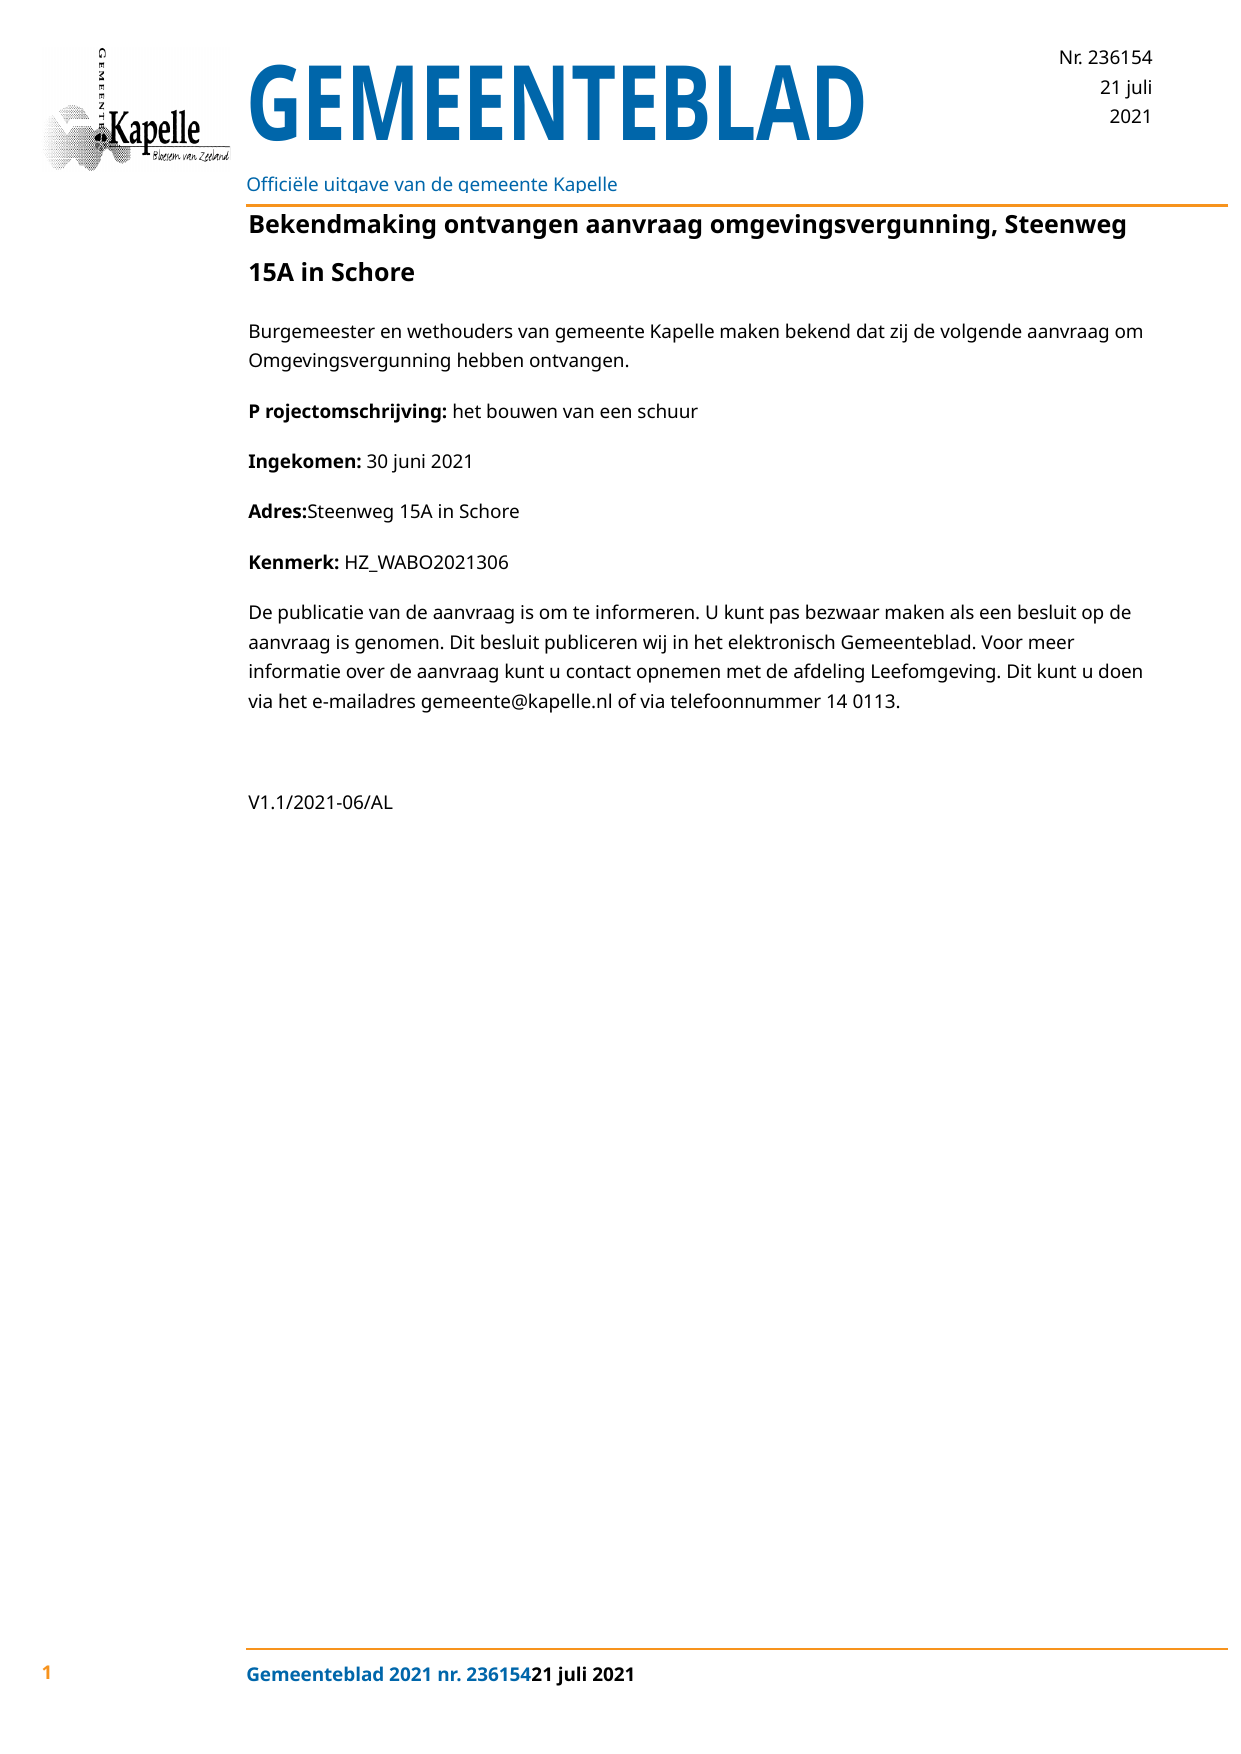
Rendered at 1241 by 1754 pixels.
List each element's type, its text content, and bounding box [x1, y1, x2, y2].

text Adres:Steenweg 15A in Schore [248, 499, 1152, 524]
text Burgemeester en wethouders van gemeente Kapelle maken bekend dat zij de volgende aanvraag om Omgevingsvergunning hebben ontvangen. [248, 318, 1152, 373]
picture [41, 47, 231, 172]
text Kenmerk: HZ_WABO2021306 [248, 549, 1152, 575]
text Bekendmaking ontvangen aanvraag omgevingsvergunning, Steenweg 15A in Schore [248, 207, 1152, 288]
text P rojectomschrijving: het bouwen van een schuur [248, 398, 1152, 424]
text De publicatie van de aanvraag is om te informeren. U kunt pas bezwaar maken als een besluit op de aanvraag is genomen. Dit besluit publiceren wij in het elektronisch Gemeenteblad. Voor meer informatie over de aanvraag kunt u contact opnemen met de afdeling Leefomgeving. Dit kunt u doen via het e-mailadres gemeente@kapelle.nl of via telefoonnummer 14 0113. [248, 599, 1152, 714]
text Ingekomen: 30 juni 2021 [248, 448, 1152, 474]
text V1.1/2021-06/AL [248, 789, 1152, 815]
